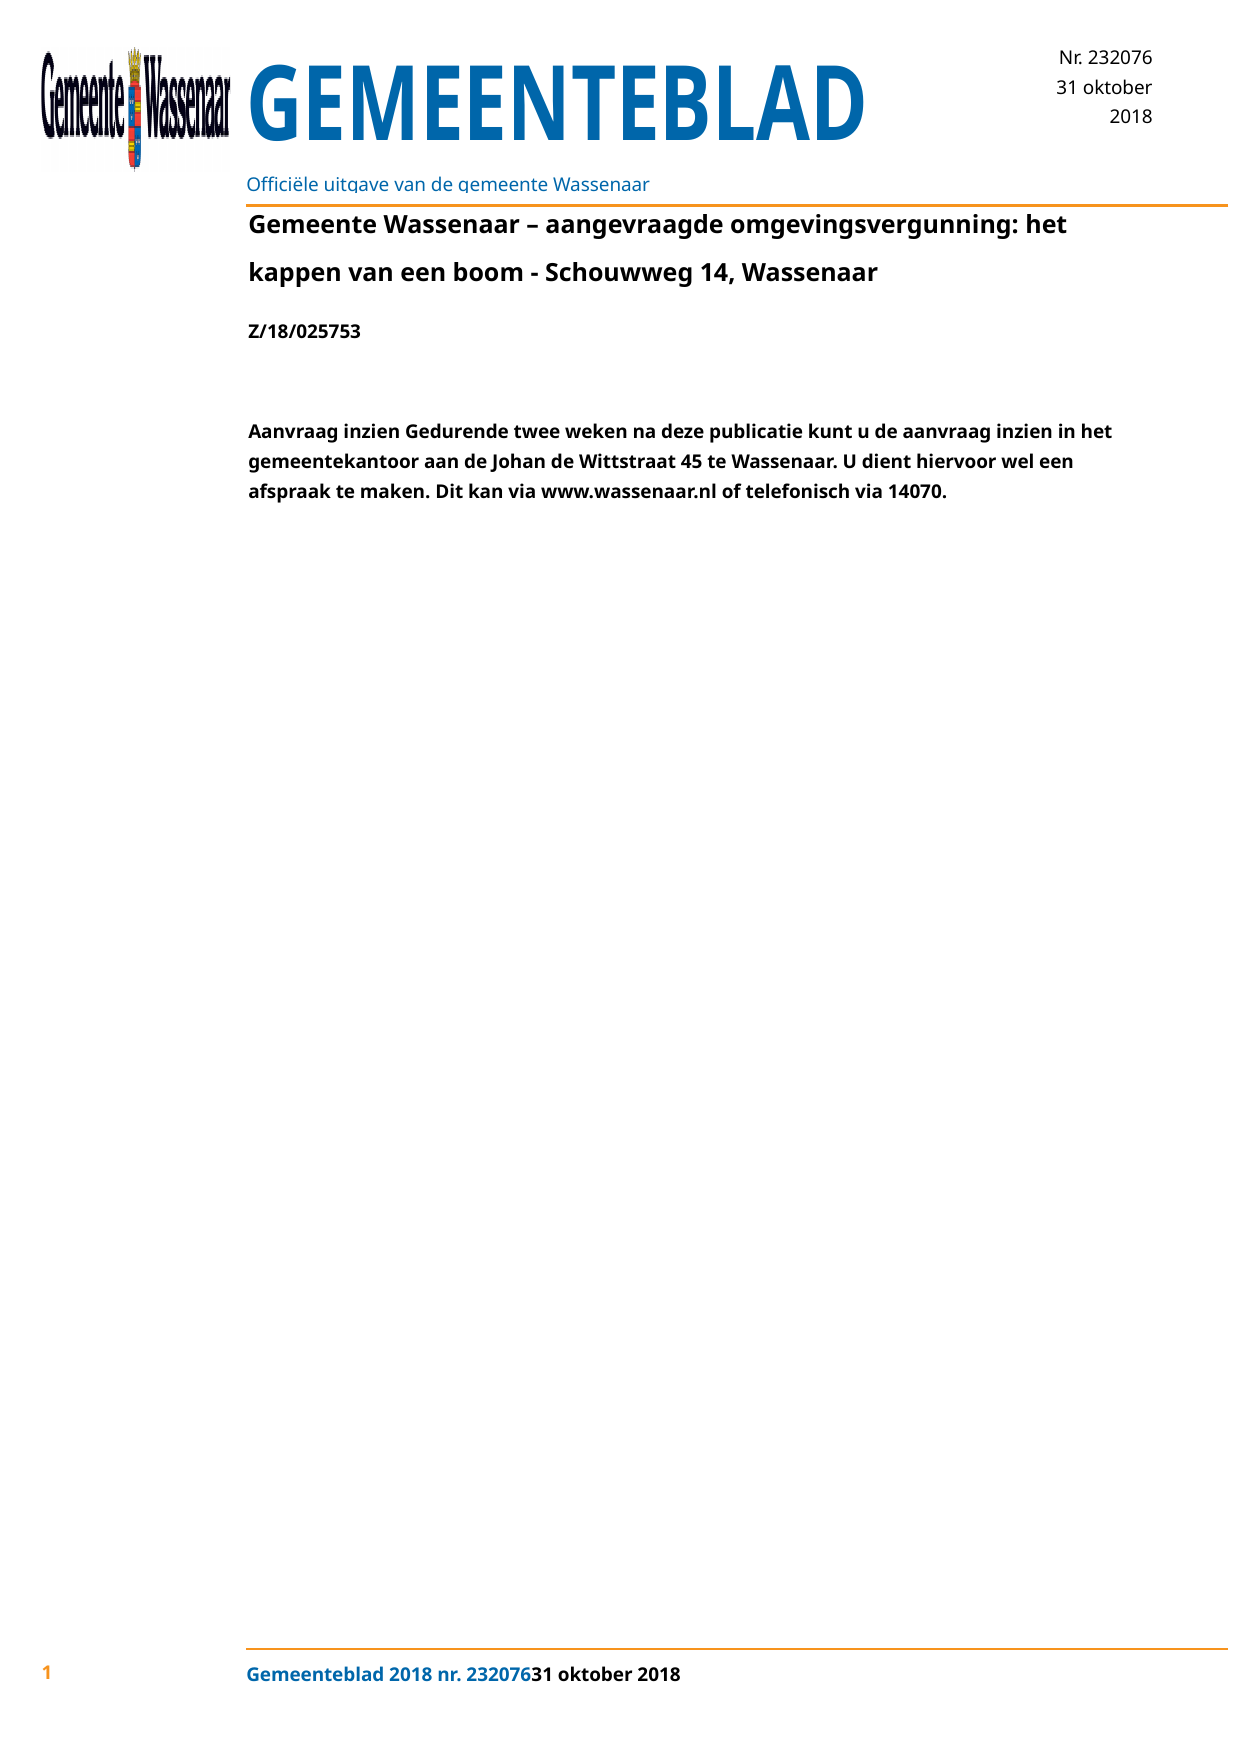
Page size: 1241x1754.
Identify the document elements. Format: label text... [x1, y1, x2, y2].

text Z/18/025753 [248, 318, 1152, 344]
text Gemeente Wassenaar – aangevraagde omgevingsvergunning: het kappen van een boom - Schouwweg 14, Wassenaar [248, 207, 1152, 288]
text Aanvraag inzien Gedurende twee weken na deze publicatie kunt u de aanvraag inzien in het gemeentekantoor aan de Johan de Wittstraat 45 te Wassenaar. U dient hiervoor wel een afspraak te maken. Dit kan via www.wassenaar.nl of telefonisch via 14070. [248, 419, 1152, 504]
picture [41, 47, 231, 172]
